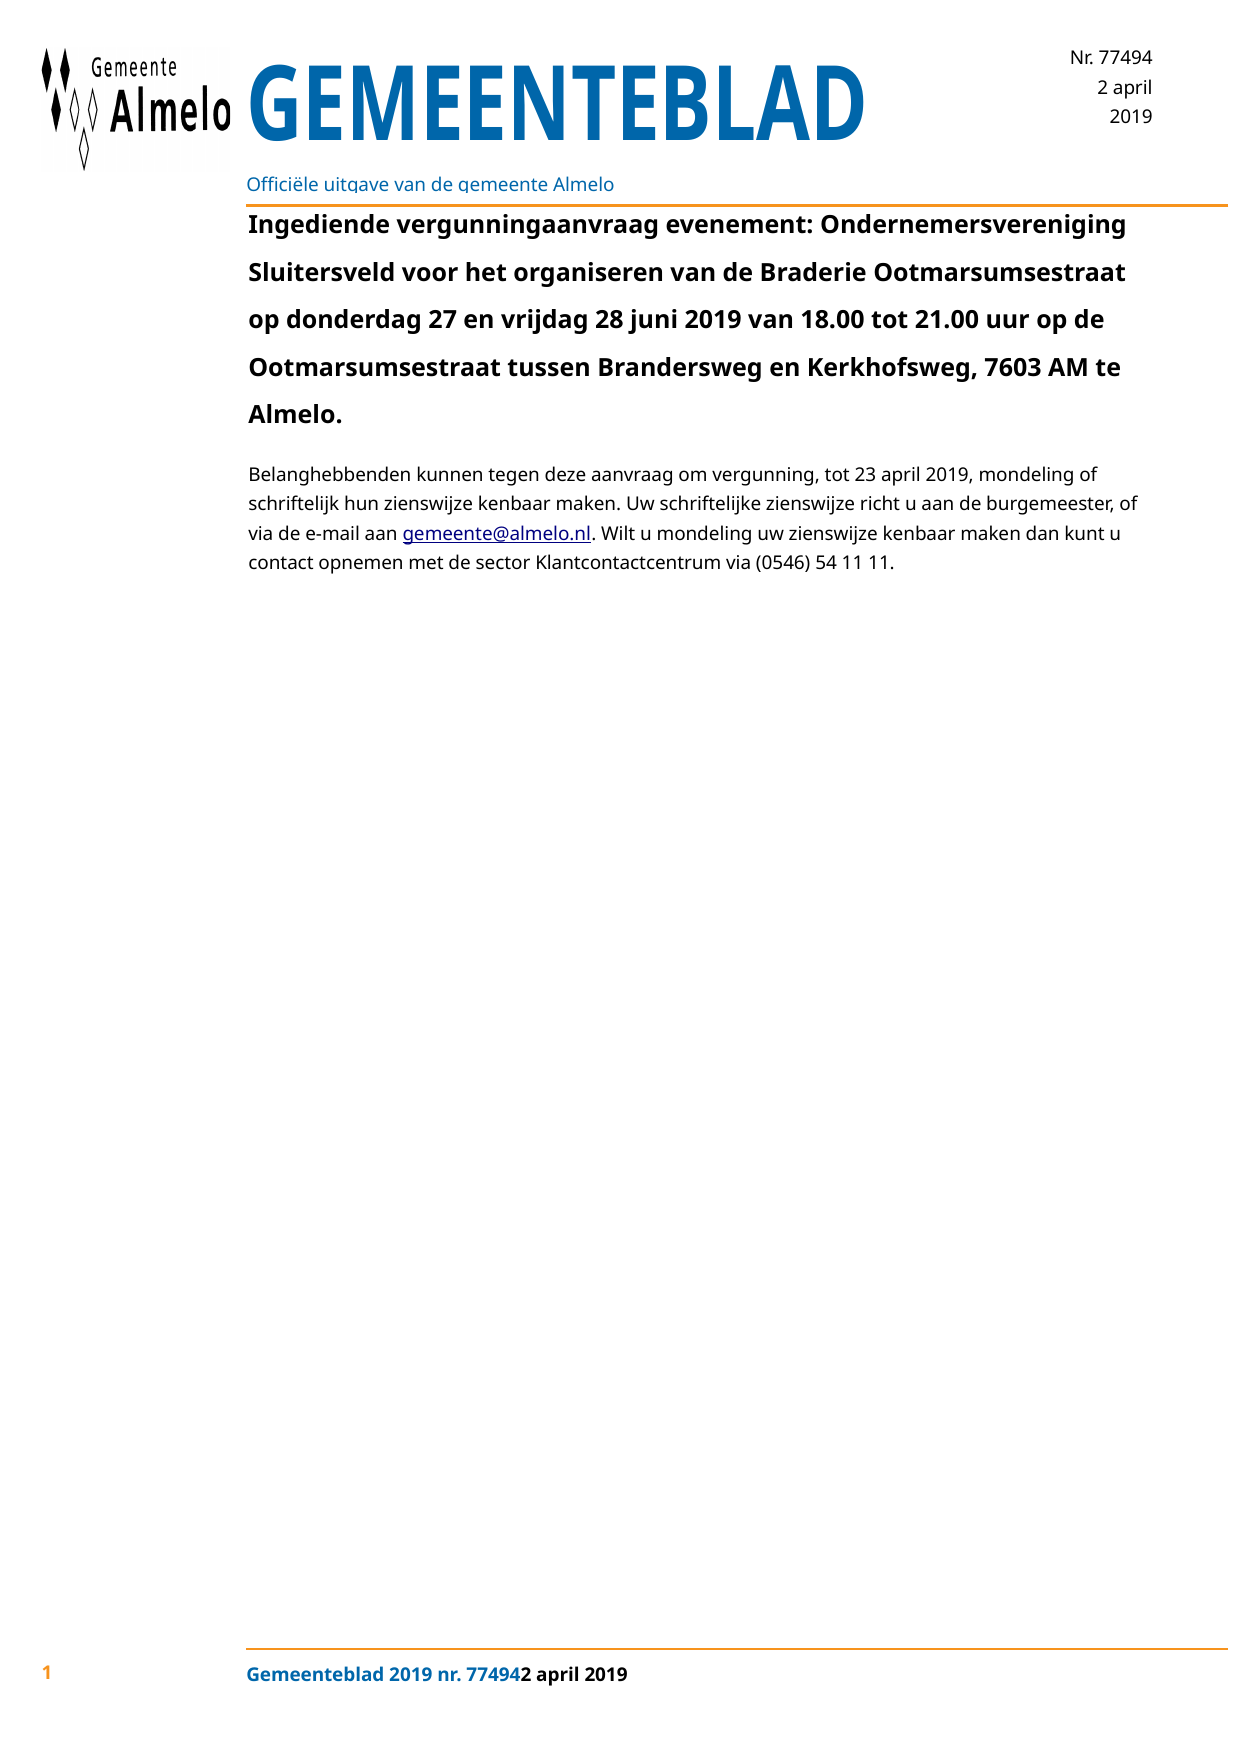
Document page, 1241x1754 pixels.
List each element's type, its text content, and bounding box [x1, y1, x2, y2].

text Belanghebbenden kunnen tegen deze aanvraag om vergunning, tot 23 april 2019, mondeling of schriftelijk hun zienswijze kenbaar maken. Uw schriftelijke zienswijze richt u aan de burgemeester, of via de e-mail aan gemeente@almelo.nl. Wilt u mondeling uw zienswijze kenbaar maken dan kunt u contact opnemen met de sector Klantcontactcentrum via (0546) 54 11 11. [248, 461, 1152, 575]
picture [41, 47, 231, 172]
text Ingediende vergunningaanvraag evenement: Ondernemersvereniging Sluitersveld voor het organiseren van de Braderie Ootmarsumsestraat op donderdag 27 en vrijdag 28 juni 2019 van 18.00 tot 21.00 uur op de Ootmarsumsestraat tussen Brandersweg en Kerkhofsweg, 7603 AM te Almelo. [248, 207, 1152, 431]
